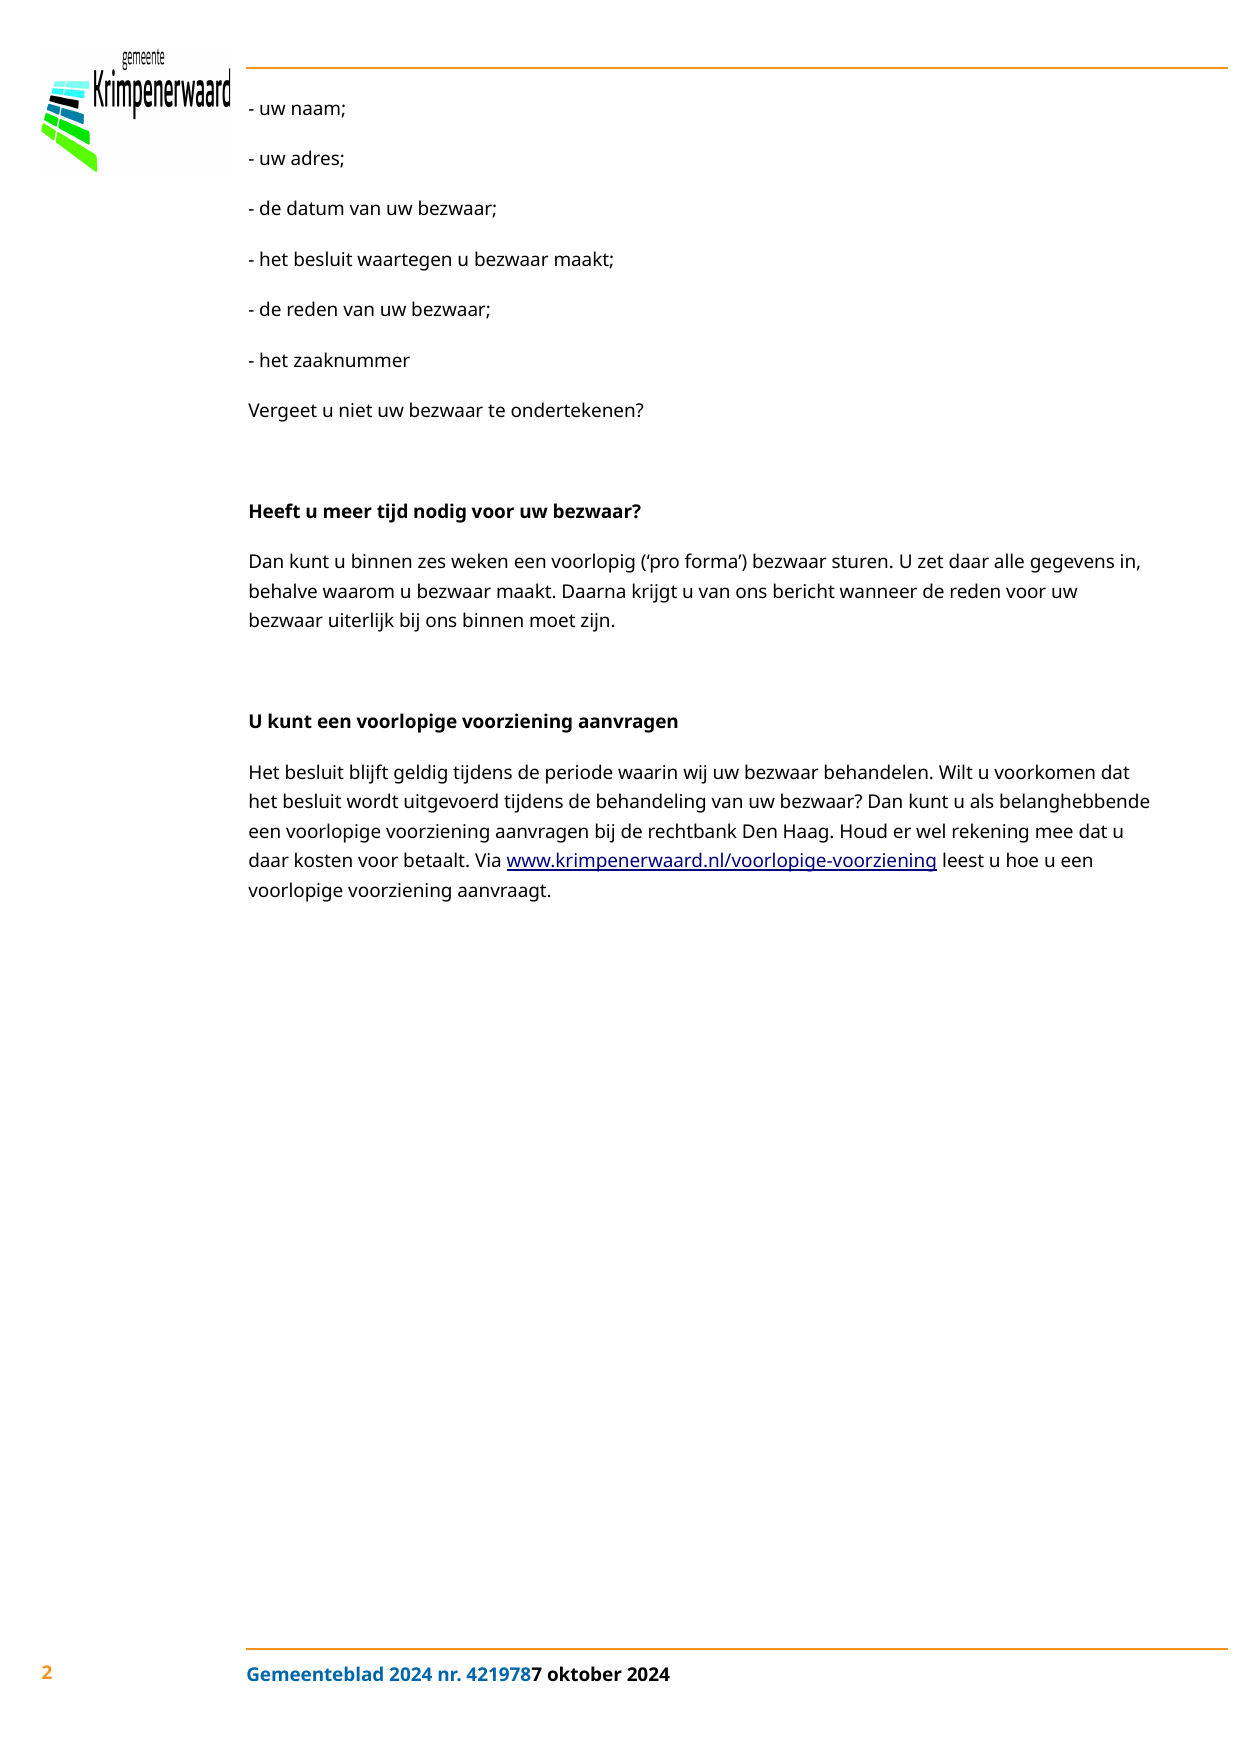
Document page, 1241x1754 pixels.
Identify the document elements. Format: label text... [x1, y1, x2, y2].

text - de reden van uw bezwaar; [248, 296, 1152, 322]
text U kunt een voorlopige voorziening aanvragen [248, 708, 1152, 734]
text - de datum van uw bezwaar; [248, 196, 1152, 221]
picture [41, 47, 231, 172]
text Vergeet u niet uw bezwaar te ondertekenen? [248, 397, 1152, 423]
text Dan kunt u binnen zes weken een voorlopig (‘pro forma’) bezwaar sturen. U zet daar alle gegevens in, behalve waarom u bezwaar maakt. Daarna krijgt u van ons bericht wanneer de reden voor uw bezwaar uiterlijk bij ons binnen moet zijn. [248, 548, 1152, 633]
text - het zaaknummer [248, 347, 1152, 373]
text - uw adres; [248, 145, 1152, 171]
text - uw naam; [248, 95, 1152, 121]
text Heeft u meer tijd nodig voor uw bezwaar? [248, 498, 1152, 524]
text - het besluit waartegen u bezwaar maakt; [248, 246, 1152, 272]
text Het besluit blijft geldig tijdens de periode waarin wij uw bezwaar behandelen. Wilt u voorkomen dat het besluit wordt uitgevoerd tijdens de behandeling van uw bezwaar? Dan kunt u als belanghebbende een voorlopige voorziening aanvragen bij de rechtbank Den Haag. Houd er wel rekening mee dat u daar kosten voor betaalt. Via www.krimpenerwaard.nl/voorlopige-voorziening leest u hoe u een voorlopige voorziening aanvraagt. [248, 759, 1152, 903]
